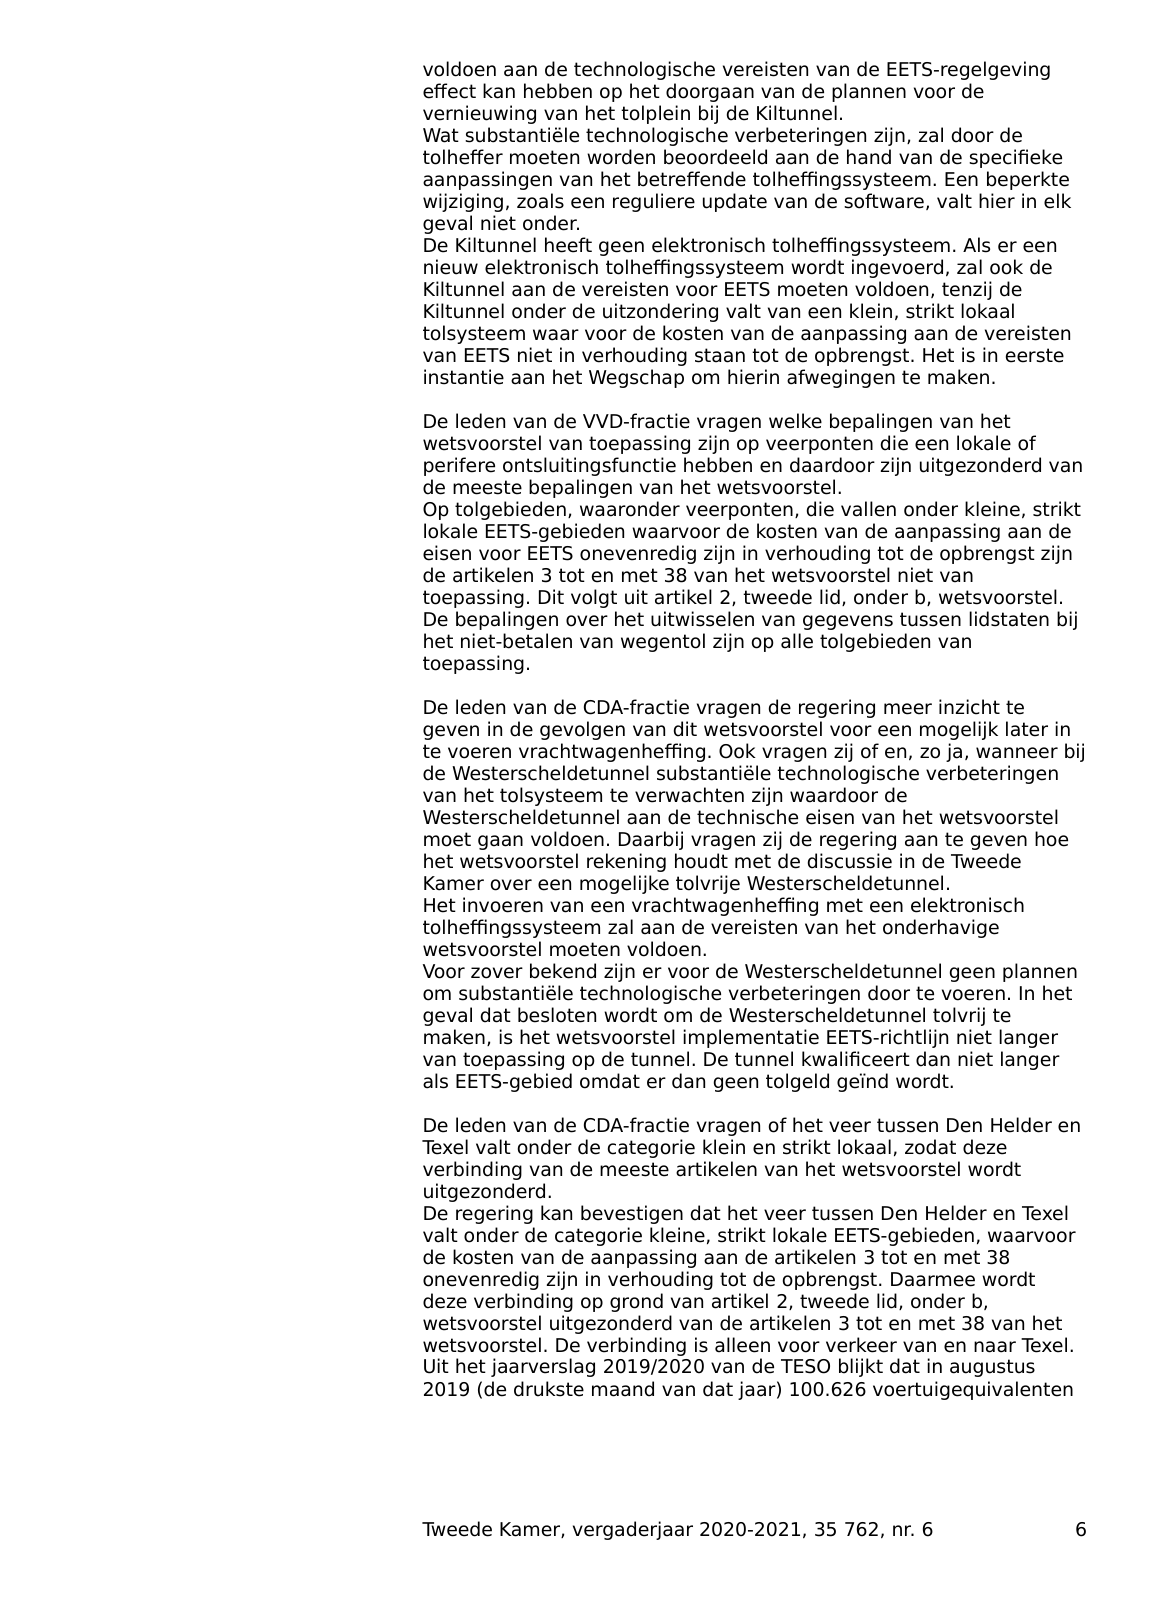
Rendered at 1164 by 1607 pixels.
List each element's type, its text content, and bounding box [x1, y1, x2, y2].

text De leden van de CDA-fractie vragen de regering meer inzicht te geven in de gevolgen van dit wetsvoorstel voor een mogelijk later in te voeren vrachtwagenheffing. Ook vragen zij of en, zo ja, wanneer bij de Westerscheldetunnel substantiële technologische verbeteringen van het tolsysteem te verwachten zijn waardoor de Westerscheldetunnel aan de technische eisen van het wetsvoorstel moet gaan voldoen. Daarbij vragen zij de regering aan te geven hoe het wetsvoorstel rekening houdt met de discussie in de Tweede Kamer over een mogelijke tolvrije Westerscheldetunnel. [422, 697, 1087, 895]
text Het invoeren van een vrachtwagenheffing met een elektronisch tolheffingssysteem zal aan de vereisten van het onderhavige wetsvoorstel moeten voldoen. [422, 895, 1087, 961]
text De regering kan bevestigen dat het veer tussen Den Helder en Texel valt onder de categorie kleine, strikt lokale EETS-gebieden, waarvoor de kosten van de aanpassing aan de artikelen 3 tot en met 38 onevenredig zijn in verhouding tot de opbrengst. Daarmee wordt deze verbinding op grond van artikel 2, tweede lid, onder b, wetsvoorstel uitgezonderd van de artikelen 3 tot en met 38 van het wetsvoorstel. De verbinding is alleen voor verkeer van en naar Texel. Uit het jaarverslag 2019/2020 van de TESO blijkt dat in augustus 2019 (de drukste maand van dat jaar) 100.626 voertuigequivalenten [422, 1203, 1087, 1400]
text voldoen aan de technologische vereisten van de EETS-regelgeving effect kan hebben op het doorgaan van de plannen voor de vernieuwing van het tolplein bij de Kiltunnel. [422, 59, 1087, 125]
text De leden van de CDA-fractie vragen of het veer tussen Den Helder en Texel valt onder de categorie klein en strikt lokaal, zodat deze verbinding van de meeste artikelen van het wetsvoorstel wordt uitgezonderd. [422, 1115, 1087, 1203]
text Op tolgebieden, waaronder veerponten, die vallen onder kleine, strikt lokale EETS-gebieden waarvoor de kosten van de aanpassing aan de eisen voor EETS onevenredig zijn in verhouding tot de opbrengst zijn de artikelen 3 tot en met 38 van het wetsvoorstel niet van toepassing. Dit volgt uit artikel 2, tweede lid, onder b, wetsvoorstel. De bepalingen over het uitwisselen van gegevens tussen lidstaten bij het niet-betalen van wegentol zijn op alle tolgebieden van toepassing. [422, 499, 1087, 675]
text De Kiltunnel heeft geen elektronisch tolheffingssysteem. Als er een nieuw elektronisch tolheffingssysteem wordt ingevoerd, zal ook de Kiltunnel aan de vereisten voor EETS moeten voldoen, tenzij de Kiltunnel onder de uitzondering valt van een klein, strikt lokaal tolsysteem waar voor de kosten van de aanpassing aan de vereisten van EETS niet in verhouding staan tot de opbrengst. Het is in eerste instantie aan het Wegschap om hierin afwegingen te maken. [422, 235, 1087, 389]
text Wat substantiële technologische verbeteringen zijn, zal door de tolheffer moeten worden beoordeeld aan de hand van de specifieke aanpassingen van het betreffende tolheffingssysteem. Een beperkte wijziging, zoals een reguliere update van de software, valt hier in elk geval niet onder. [422, 125, 1087, 235]
text De leden van de VVD-fractie vragen welke bepalingen van het wetsvoorstel van toepassing zijn op veerponten die een lokale of perifere ontsluitingsfunctie hebben en daardoor zijn uitgezonderd van de meeste bepalingen van het wetsvoorstel. [422, 411, 1087, 499]
text Voor zover bekend zijn er voor de Westerscheldetunnel geen plannen om substantiële technologische verbeteringen door te voeren. In het geval dat besloten wordt om de Westerscheldetunnel tolvrij te maken, is het wetsvoorstel implementatie EETS-richtlijn niet langer van toepassing op de tunnel. De tunnel kwalificeert dan niet langer als EETS-gebied omdat er dan geen tolgeld geïnd wordt. [422, 961, 1087, 1092]
